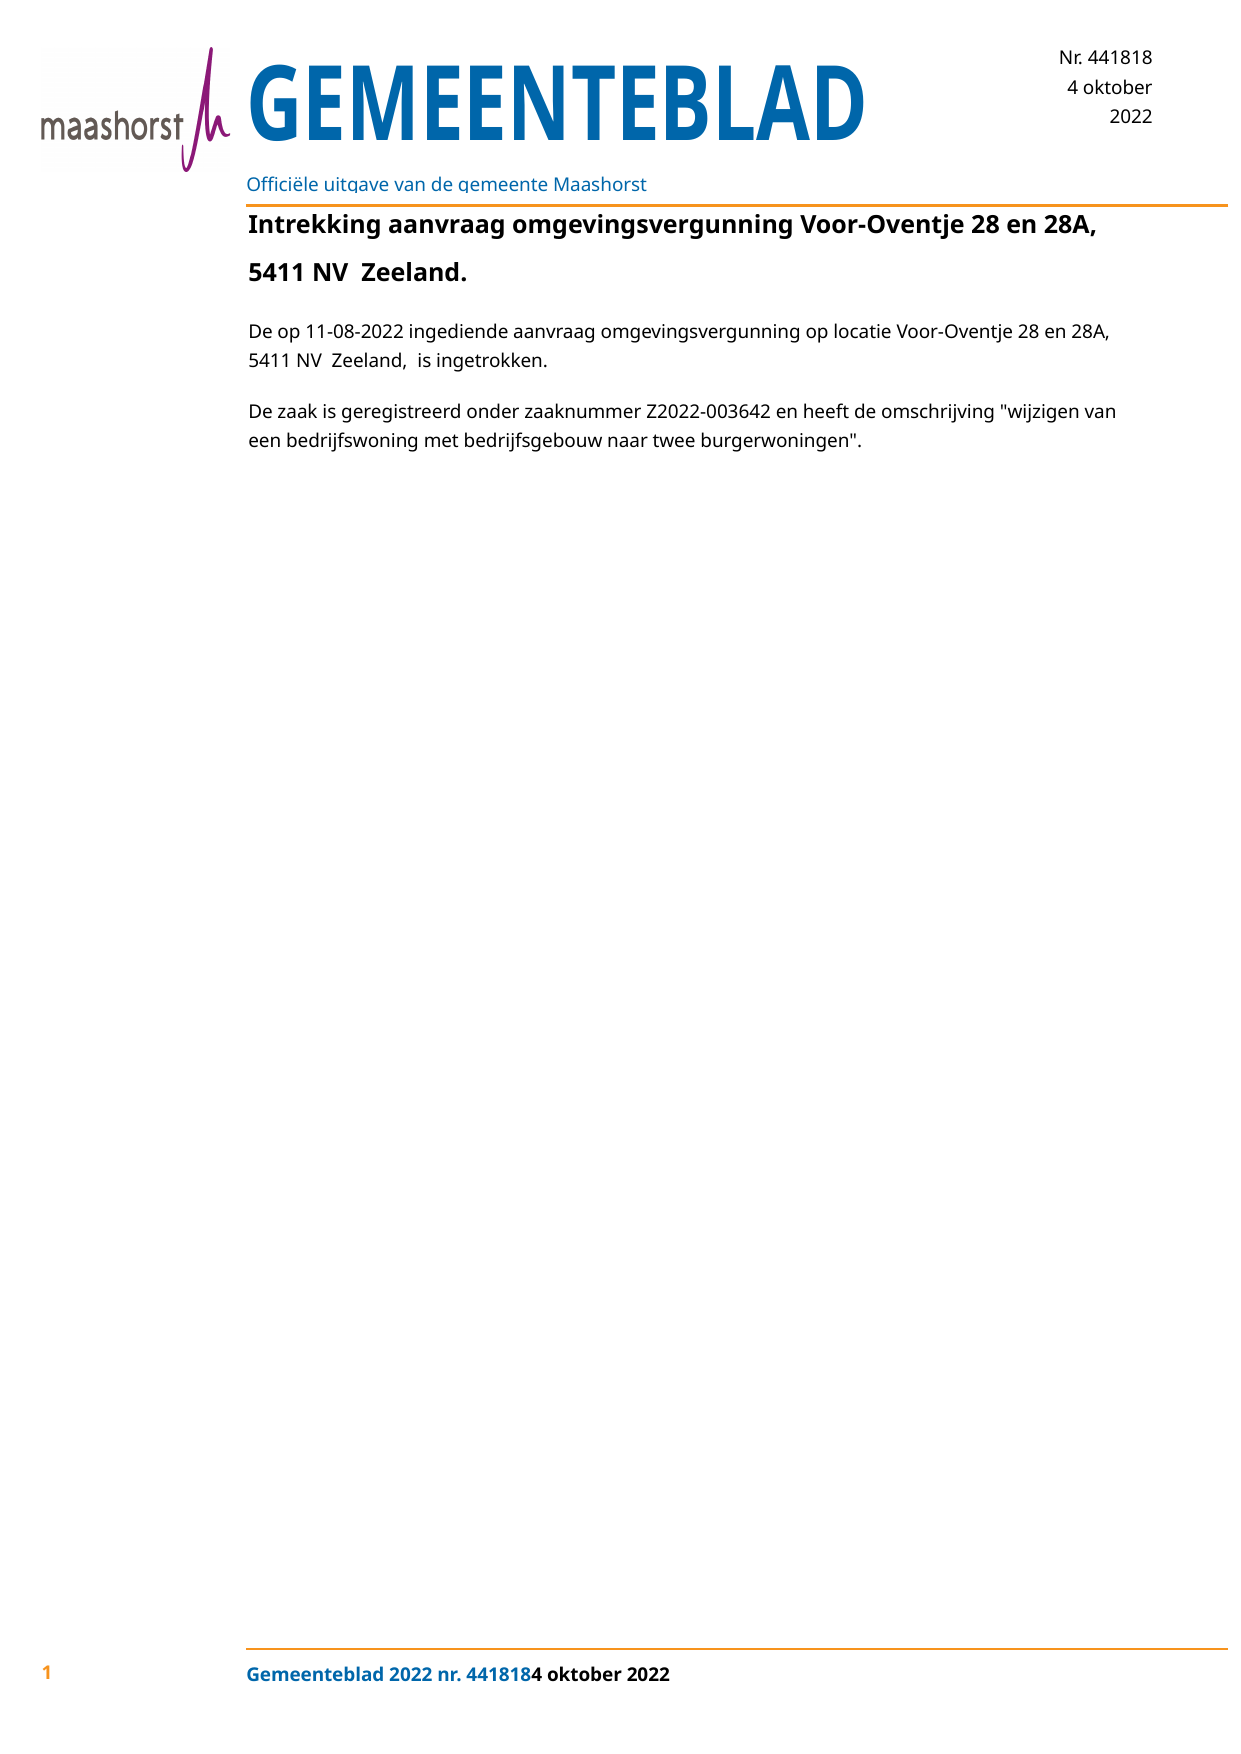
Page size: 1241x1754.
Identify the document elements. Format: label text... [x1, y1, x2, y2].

picture [41, 47, 231, 172]
text De op 11-08-2022 ingediende aanvraag omgevingsvergunning op locatie Voor-Oventje 28 en 28A, 5411 NV Zeeland, is ingetrokken. [248, 318, 1152, 373]
text Intrekking aanvraag omgevingsvergunning Voor-Oventje 28 en 28A, 5411 NV Zeeland. [248, 207, 1152, 288]
text De zaak is geregistreerd onder zaaknummer Z2022-003642 en heeft de omschrijving "wijzigen van een bedrijfswoning met bedrijfsgebouw naar twee burgerwoningen". [248, 398, 1152, 453]
